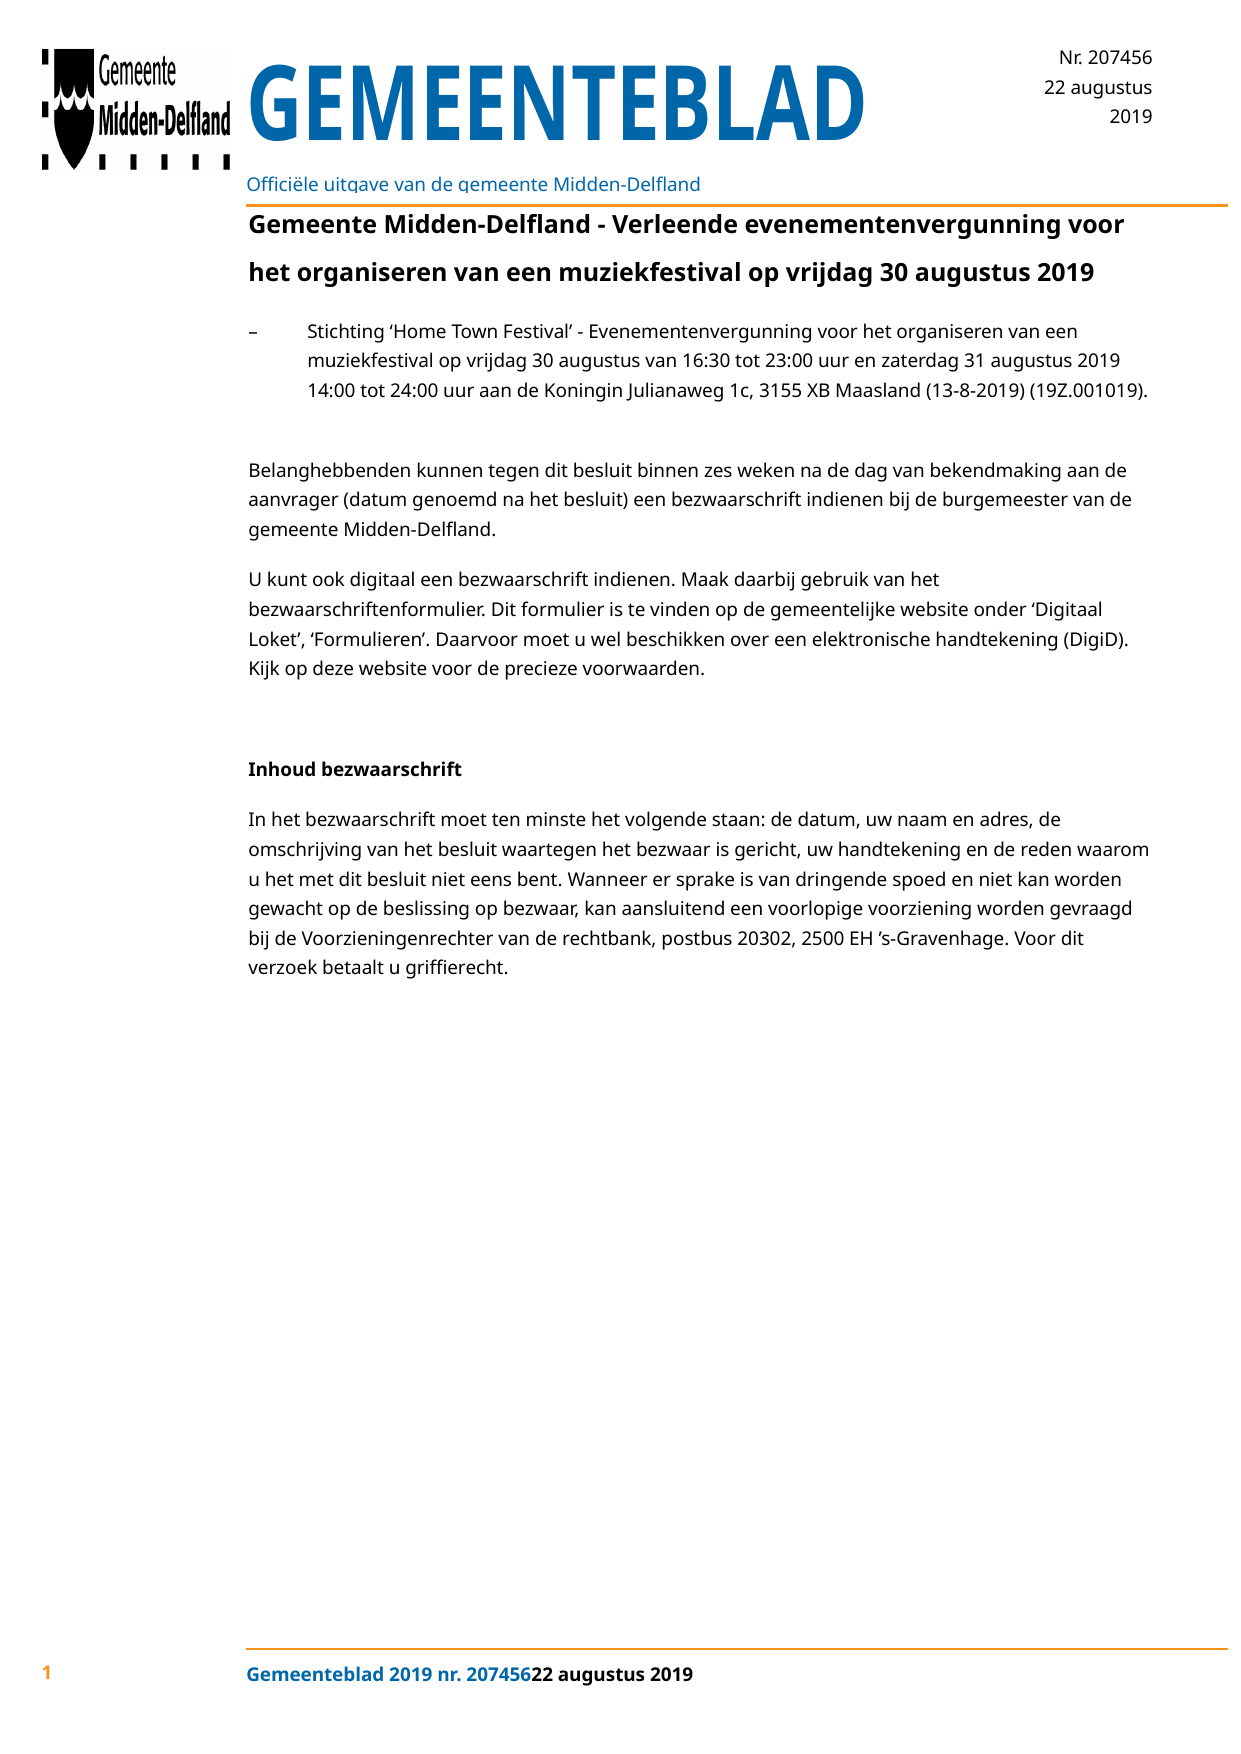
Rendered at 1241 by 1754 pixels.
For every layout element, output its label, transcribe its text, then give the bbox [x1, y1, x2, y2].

text In het bezwaarschrift moet ten minste het volgende staan: de datum, uw naam en adres, de omschrijving van het besluit waartegen het bezwaar is gericht, uw handtekening en de reden waarom u het met dit besluit niet eens bent. Wanneer er sprake is van dringende spoed en niet kan worden gewacht op de beslissing op bezwaar, kan aansluitend een voorlopige voorziening worden gevraagd bij de Voorzieningenrechter van de rechtbank, postbus 20302, 2500 EH ’s-Gravenhage. Voor dit verzoek betaalt u griffierecht. [248, 807, 1152, 980]
text Gemeente Midden-Delfland - Verleende evenementenvergunning voor het organiseren van een muziekfestival op vrijdag 30 augustus 2019 [248, 207, 1152, 288]
text U kunt ook digitaal een bezwaarschrift indienen. Maak daarbij gebruik van het bezwaarschriftenformulier. Dit formulier is te vinden op de gemeentelijke website onder ‘Digitaal Loket’, ‘Formulieren’. Daarvoor moet u wel beschikken over een elektronische handtekening (DigiD). Kijk op deze website voor de precieze voorwaarden. [248, 567, 1152, 681]
list Stichting ‘Home Town Festival’ - Evenementenvergunning voor het organiseren van een muziekfestival op vrijdag 30 augustus van 16:30 tot 23:00 uur en zaterdag 31 augustus 2019 14:00 tot 24:00 uur aan de Koningin Julianaweg 1c, 3155 XB Maasland (13-8-2019) (19Z.001019). [248, 318, 1152, 403]
text Belanghebbenden kunnen tegen dit besluit binnen zes weken na de dag van bekendmaking aan de aanvrager (datum genoemd na het besluit) een bezwaarschrift indienen bij de burgemeester van de gemeente Midden-Delfland. [248, 457, 1152, 542]
text Inhoud bezwaarschrift [248, 756, 1152, 782]
picture [41, 47, 231, 172]
